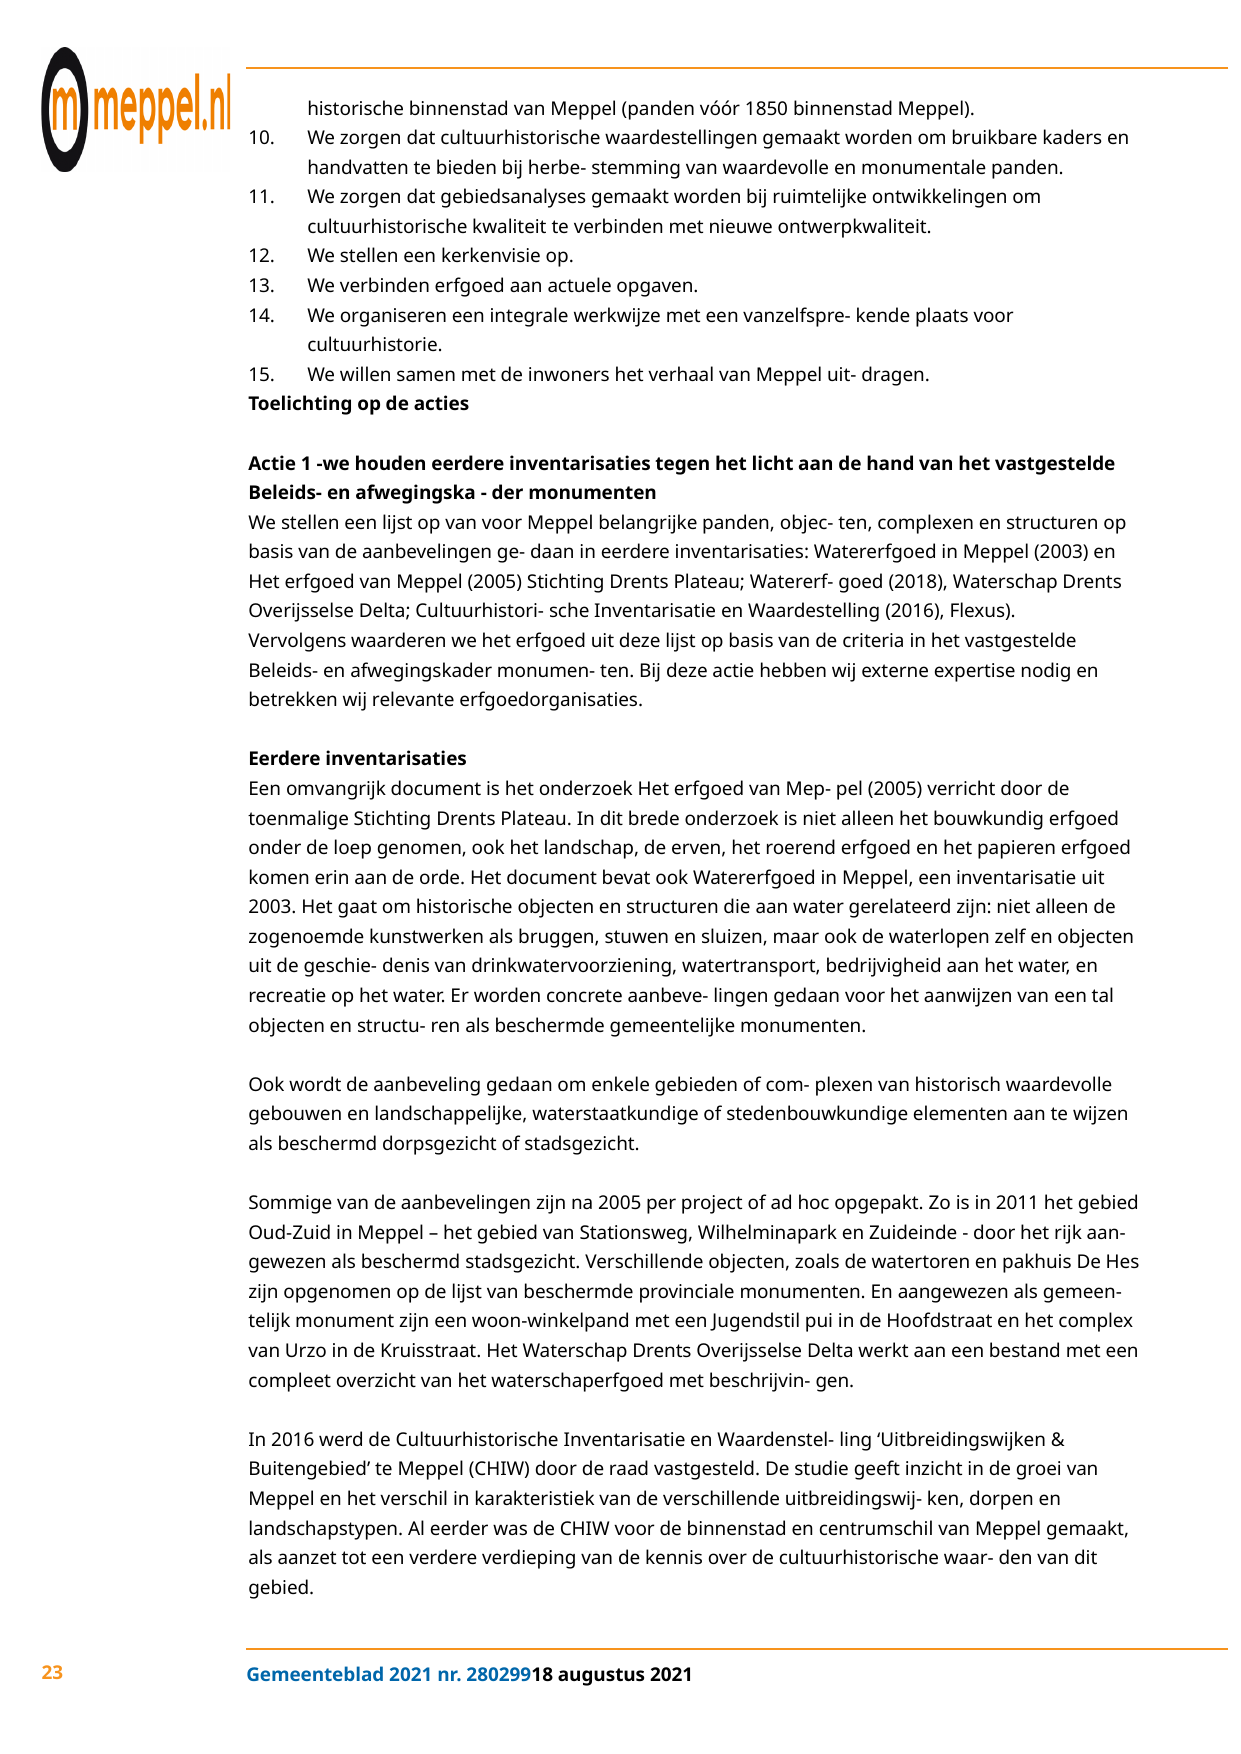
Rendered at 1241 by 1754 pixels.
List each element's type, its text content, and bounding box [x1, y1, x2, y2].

list We stellen een kerkenvisie op. [248, 243, 1152, 268]
list We organiseren een integrale werkwijze met een vanzelfspre- kende plaats voor cultuurhistorie. [248, 302, 1152, 357]
list We verbinden erfgoed aan actuele opgaven. [248, 272, 1152, 298]
text We stellen een lijst op van voor Meppel belangrijke panden, objec- ten, complexen en structuren op basis van de aanbevelingen ge- daan in eerdere inventarisaties: Watererfgoed in Meppel (2003) en Het erfgoed van Meppel (2005) Stichting Drents Plateau; Watererf- goed (2018), Waterschap Drents Overijsselse Delta; Cultuurhistori- sche Inventarisatie en Waardestelling (2016), Flexus). [248, 509, 1152, 623]
text Sommige van de aanbevelingen zijn na 2005 per project of ad hoc opgepakt. Zo is in 2011 het gebied Oud-Zuid in Meppel – het gebied van Stationsweg, Wilhelminapark en Zuideinde - door het rijk aan- gewezen als beschermd stadsgezicht. Verschillende objecten, zoals de watertoren en pakhuis De Hes zijn opgenomen op de lijst van beschermde provinciale monumenten. En aangewezen als gemeen- telijk monument zijn een woon-winkelpand met een Jugendstil pui in de Hoofdstraat en het complex van Urzo in de Kruisstraat. Het Waterschap Drents Overijsselse Delta werkt aan een bestand met een compleet overzicht van het waterschaperfgoed met beschrijvin- gen. [248, 1189, 1152, 1393]
text Ook wordt de aanbeveling gedaan om enkele gebieden of com- plexen van historisch waardevolle gebouwen en landschappelijke, waterstaatkundige of stedenbouwkundige elementen aan te wijzen als beschermd dorpsgezicht of stadsgezicht. [248, 1071, 1152, 1156]
list historische binnenstad van Meppel (panden vóór 1850 binnenstad Meppel). [248, 95, 1152, 121]
list We willen samen met de inwoners het verhaal van Meppel uit- dragen. [248, 361, 1152, 387]
text Actie 1 -we houden eerdere inventarisaties tegen het licht aan de hand van het vastgestelde Beleids- en afwegingska - der monumenten [248, 450, 1152, 505]
picture [41, 47, 231, 172]
list We zorgen dat cultuurhistorische waardestellingen gemaakt worden om bruikbare kaders en handvatten te bieden bij herbe- stemming van waardevolle en monumentale panden. [248, 124, 1152, 180]
text Toelichting op de acties [248, 391, 1152, 416]
text Een omvangrijk document is het onderzoek Het erfgoed van Mep- pel (2005) verricht door de toenmalige Stichting Drents Plateau. In dit brede onderzoek is niet alleen het bouwkundig erfgoed onder de loep genomen, ook het landschap, de erven, het roerend erfgoed en het papieren erfgoed komen erin aan de orde. Het document bevat ook Watererfgoed in Meppel, een inventarisatie uit 2003. Het gaat om historische objecten en structuren die aan water gerelateerd zijn: niet alleen de zogenoemde kunstwerken als bruggen, stuwen en sluizen, maar ook de waterlopen zelf en objecten uit de geschie- denis van drinkwatervoorziening, watertransport, bedrijvigheid aan het water, en recreatie op het water. Er worden concrete aanbeve- lingen gedaan voor het aanwijzen van een tal objecten en structu- ren als beschermde gemeentelijke monumenten. [248, 775, 1152, 1038]
text Vervolgens waarderen we het erfgoed uit deze lijst op basis van de criteria in het vastgestelde Beleids- en afwegingskader monumen- ten. Bij deze actie hebben wij externe expertise nodig en betrekken wij relevante erfgoedorganisaties. [248, 627, 1152, 712]
text In 2016 werd de Cultuurhistorische Inventarisatie en Waardenstel- ling ‘Uitbreidingswijken & Buitengebied’ te Meppel (CHIW) door de raad vastgesteld. De studie geeft inzicht in de groei van Meppel en het verschil in karakteristiek van de verschillende uitbreidingswij- ken, dorpen en landschapstypen. Al eerder was de CHIW voor de binnenstad en centrumschil van Meppel gemaakt, als aanzet tot een verdere verdieping van de kennis over de cultuurhistorische waar- den van dit gebied. [248, 1426, 1152, 1600]
list We zorgen dat gebiedsanalyses gemaakt worden bij ruimtelijke ontwikkelingen om cultuurhistorische kwaliteit te verbinden met nieuwe ontwerpkwaliteit. [248, 183, 1152, 239]
text Eerdere inventarisaties [248, 746, 1152, 771]
